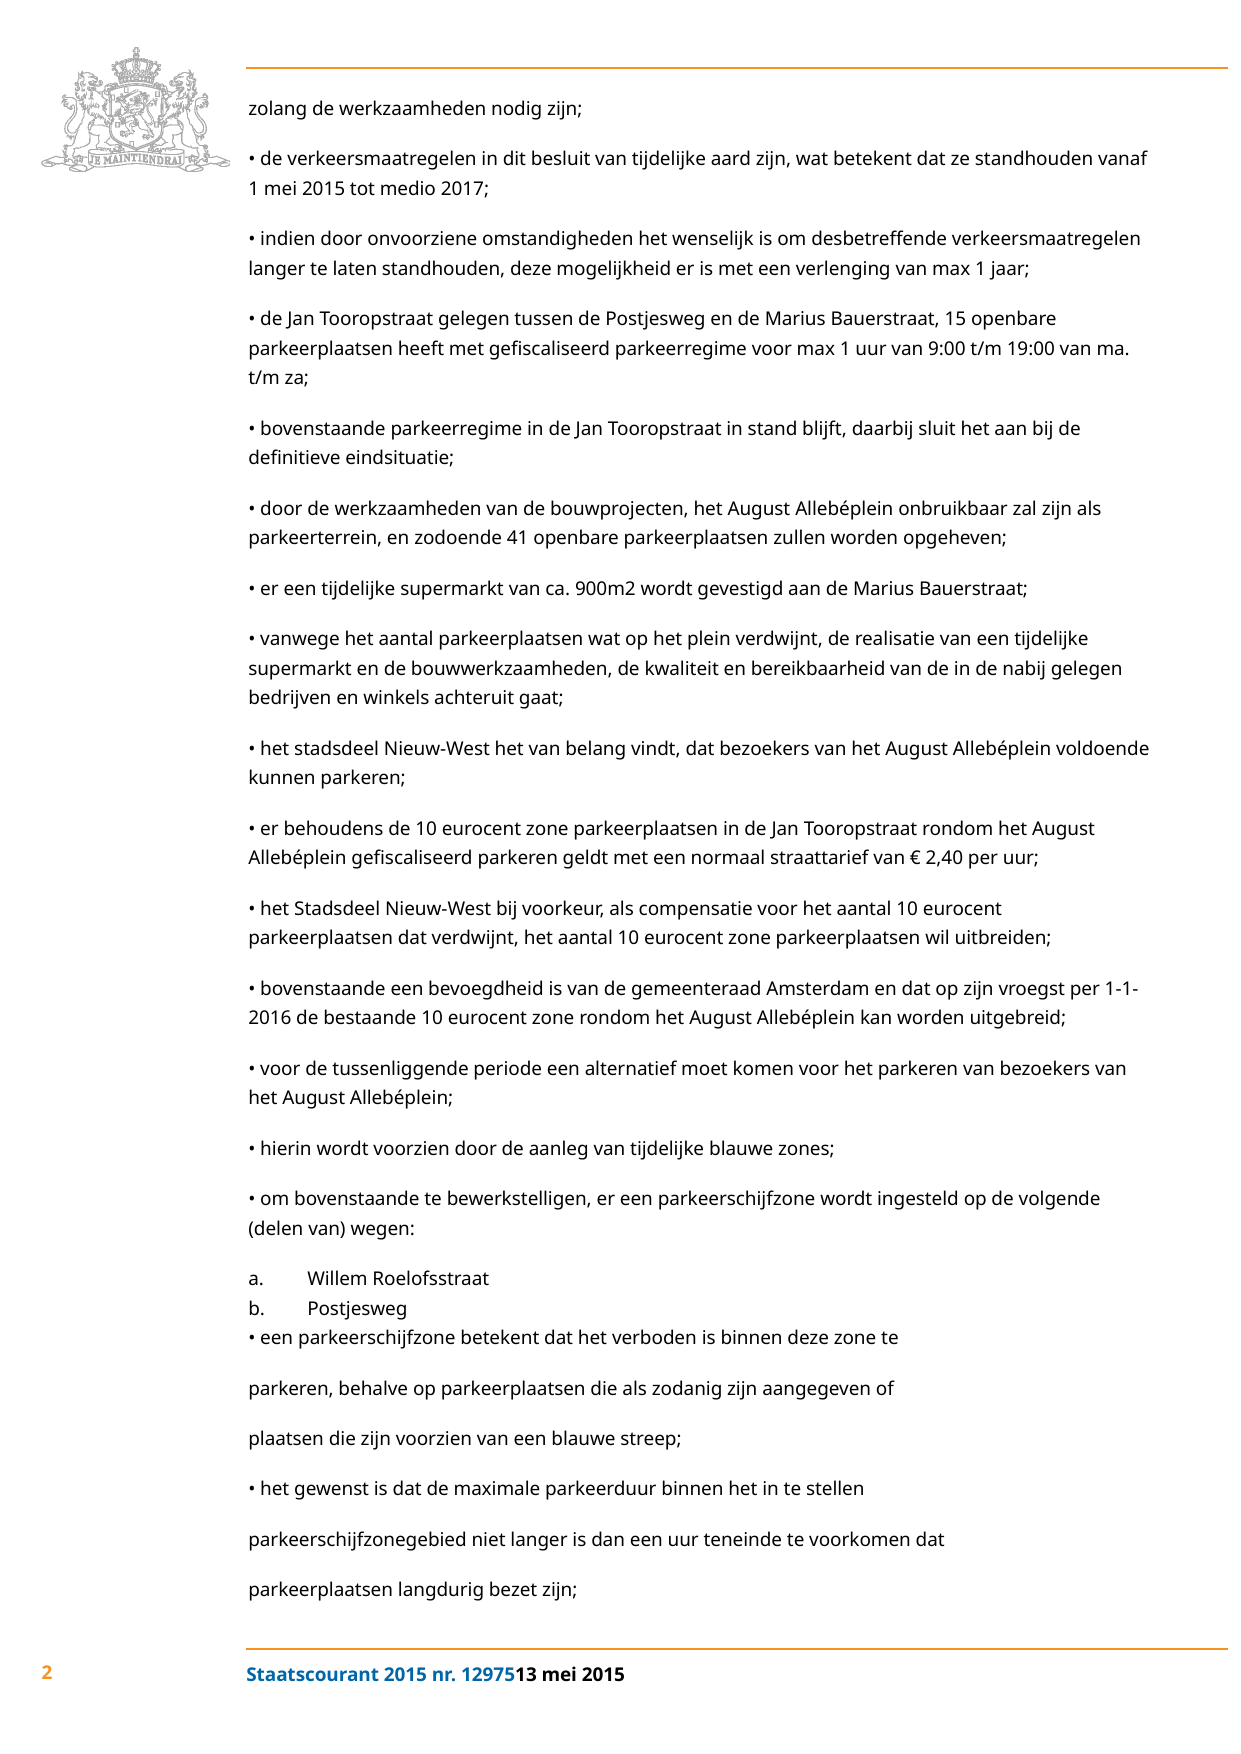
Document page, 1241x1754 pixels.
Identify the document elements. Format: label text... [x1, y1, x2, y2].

text • een parkeerschijfzone betekent dat het verboden is binnen deze zone te [248, 1324, 1152, 1350]
text • bovenstaande parkeerregime in de Jan Tooropstraat in stand blijft, daarbij sluit het aan bij de definitieve eindsituatie; [248, 415, 1152, 470]
list Postjesweg [248, 1295, 1152, 1321]
text • er een tijdelijke supermarkt van ca. 900m2 wordt gevestigd aan de Marius Bauerstraat; [248, 575, 1152, 601]
text parkeerschijfzonegebied niet langer is dan een uur teneinde te voorkomen dat [248, 1526, 1152, 1552]
text • voor de tussenliggende periode een alternatief moet komen voor het parkeren van bezoekers van het August Allebéplein; [248, 1055, 1152, 1110]
text • de Jan Tooropstraat gelegen tussen de Postjesweg en de Marius Bauerstraat, 15 openbare parkeerplaatsen heeft met gefiscaliseerd parkeerregime voor max 1 uur van 9:00 t/m 19:00 van ma. t/m za; [248, 305, 1152, 390]
text • bovenstaande een bevoegdheid is van de gemeenteraad Amsterdam en dat op zijn vroegst per 1-1-2016 de bestaande 10 eurocent zone rondom het August Allebéplein kan worden uitgebreid; [248, 975, 1152, 1030]
text • hierin wordt voorzien door de aanleg van tijdelijke blauwe zones; [248, 1135, 1152, 1161]
text • vanwege het aantal parkeerplaatsen wat op het plein verdwijnt, de realisatie van een tijdelijke supermarkt en de bouwwerkzaamheden, de kwaliteit en bereikbaarheid van de in de nabij gelegen bedrijven en winkels achteruit gaat; [248, 625, 1152, 710]
text • er behoudens de 10 eurocent zone parkeerplaatsen in de Jan Tooropstraat rondom het August Allebéplein gefiscaliseerd parkeren geldt met een normaal straattarief van € 2,40 per uur; [248, 815, 1152, 870]
text • door de werkzaamheden van de bouwprojecten, het August Allebéplein onbruikbaar zal zijn als parkeerterrein, en zodoende 41 openbare parkeerplaatsen zullen worden opgeheven; [248, 495, 1152, 550]
picture [41, 47, 231, 172]
list Willem Roelofsstraat [248, 1265, 1152, 1291]
text • de verkeersmaatregelen in dit besluit van tijdelijke aard zijn, wat betekent dat ze standhouden vanaf 1 mei 2015 tot medio 2017; [248, 145, 1152, 201]
text • het Stadsdeel Nieuw-West bij voorkeur, als compensatie voor het aantal 10 eurocent parkeerplaatsen dat verdwijnt, het aantal 10 eurocent zone parkeerplaatsen wil uitbreiden; [248, 895, 1152, 950]
text parkeerplaatsen langdurig bezet zijn; [248, 1576, 1152, 1602]
text plaatsen die zijn voorzien van een blauwe streep; [248, 1425, 1152, 1451]
text • het gewenst is dat de maximale parkeerduur binnen het in te stellen [248, 1476, 1152, 1501]
text • om bovenstaande te bewerkstelligen, er een parkeerschijfzone wordt ingesteld op de volgende (delen van) wegen: [248, 1185, 1152, 1241]
text zolang de werkzaamheden nodig zijn; [248, 95, 1152, 121]
text • indien door onvoorziene omstandigheden het wenselijk is om desbetreffende verkeersmaatregelen langer te laten standhouden, deze mogelijkheid er is met een verlenging van max 1 jaar; [248, 225, 1152, 281]
text parkeren, behalve op parkeerplaatsen die als zodanig zijn aangegeven of [248, 1375, 1152, 1401]
text • het stadsdeel Nieuw-West het van belang vindt, dat bezoekers van het August Allebéplein voldoende kunnen parkeren; [248, 735, 1152, 790]
